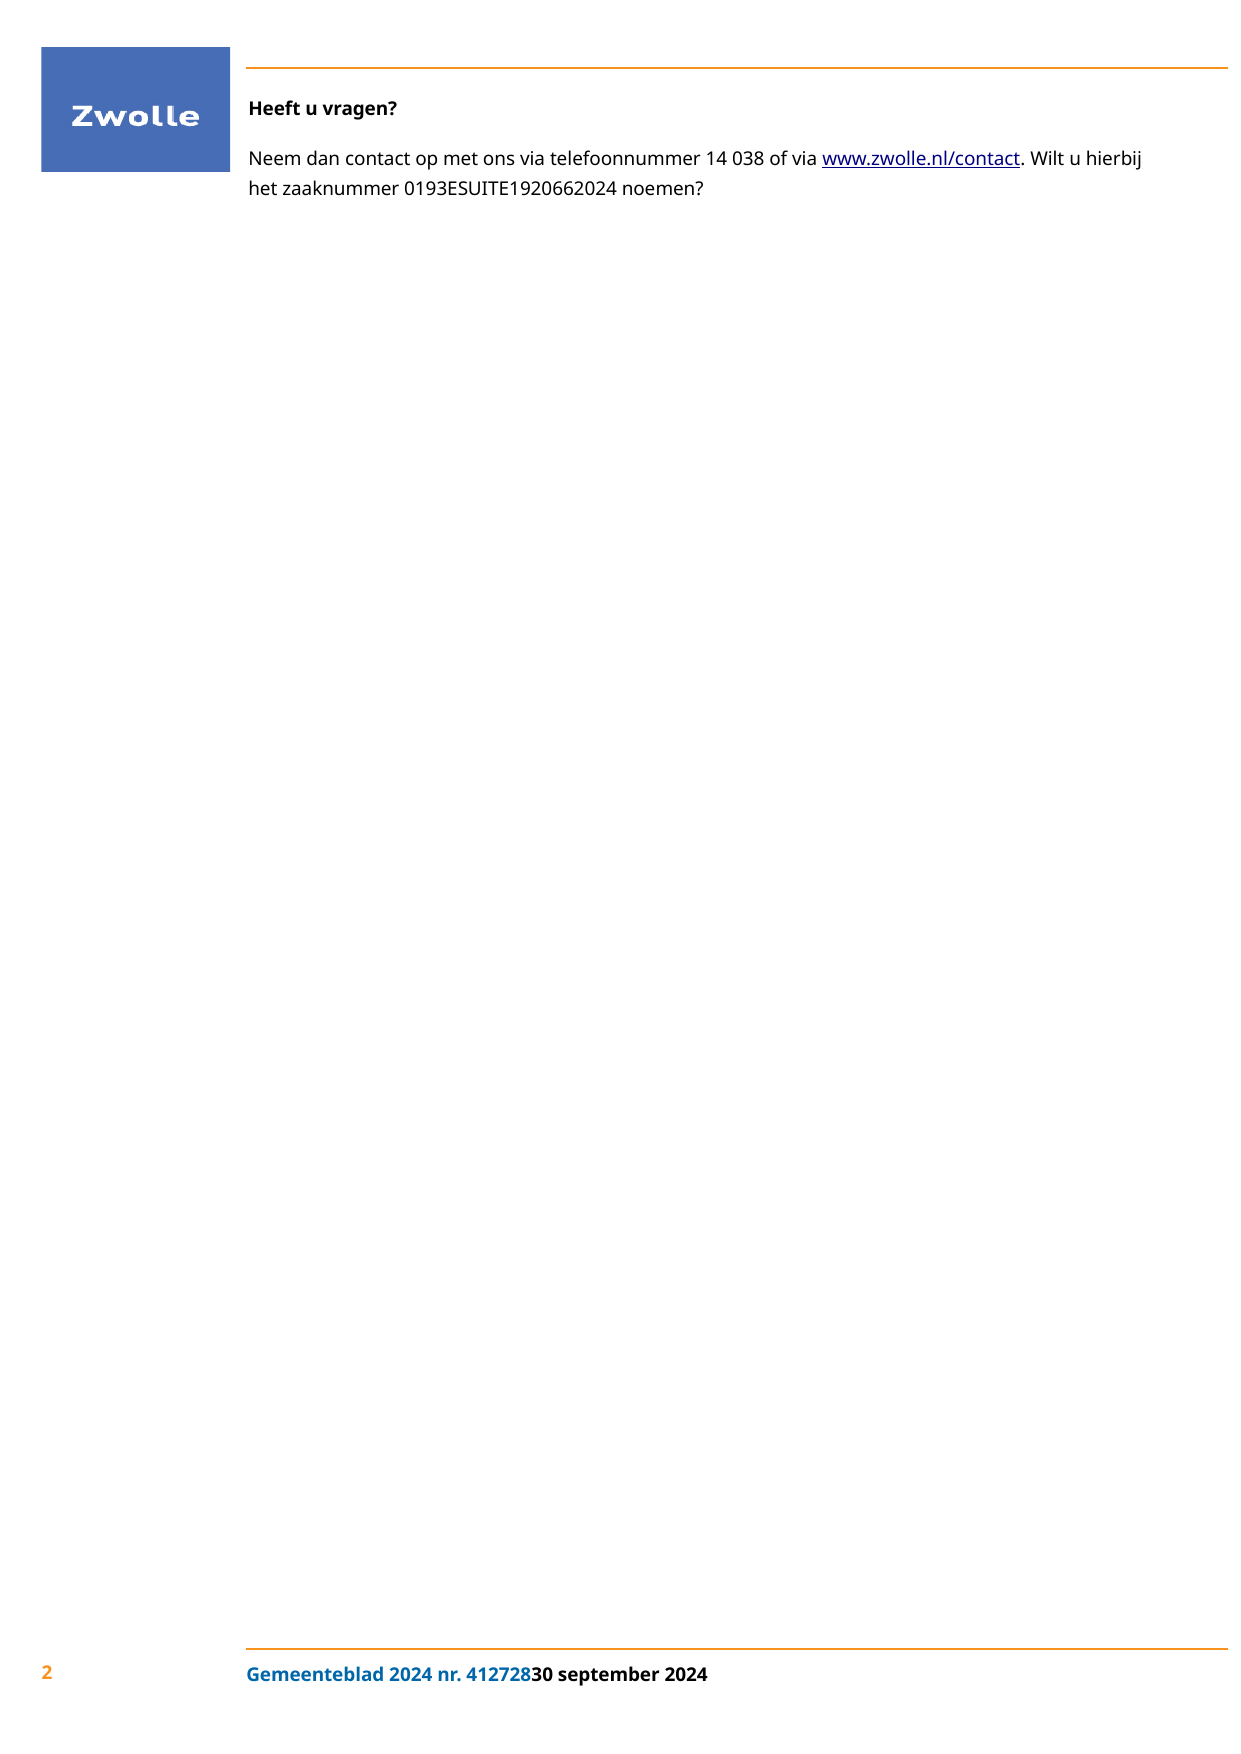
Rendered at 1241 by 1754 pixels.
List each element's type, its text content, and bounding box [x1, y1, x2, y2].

picture [41, 47, 231, 172]
text Neem dan contact op met ons via telefoonnummer 14 038 of via www.zwolle.nl/contact. Wilt u hierbij het zaaknummer 0193ESUITE1920662024 noemen? [248, 145, 1152, 201]
text Heeft u vragen? [248, 95, 1152, 121]
